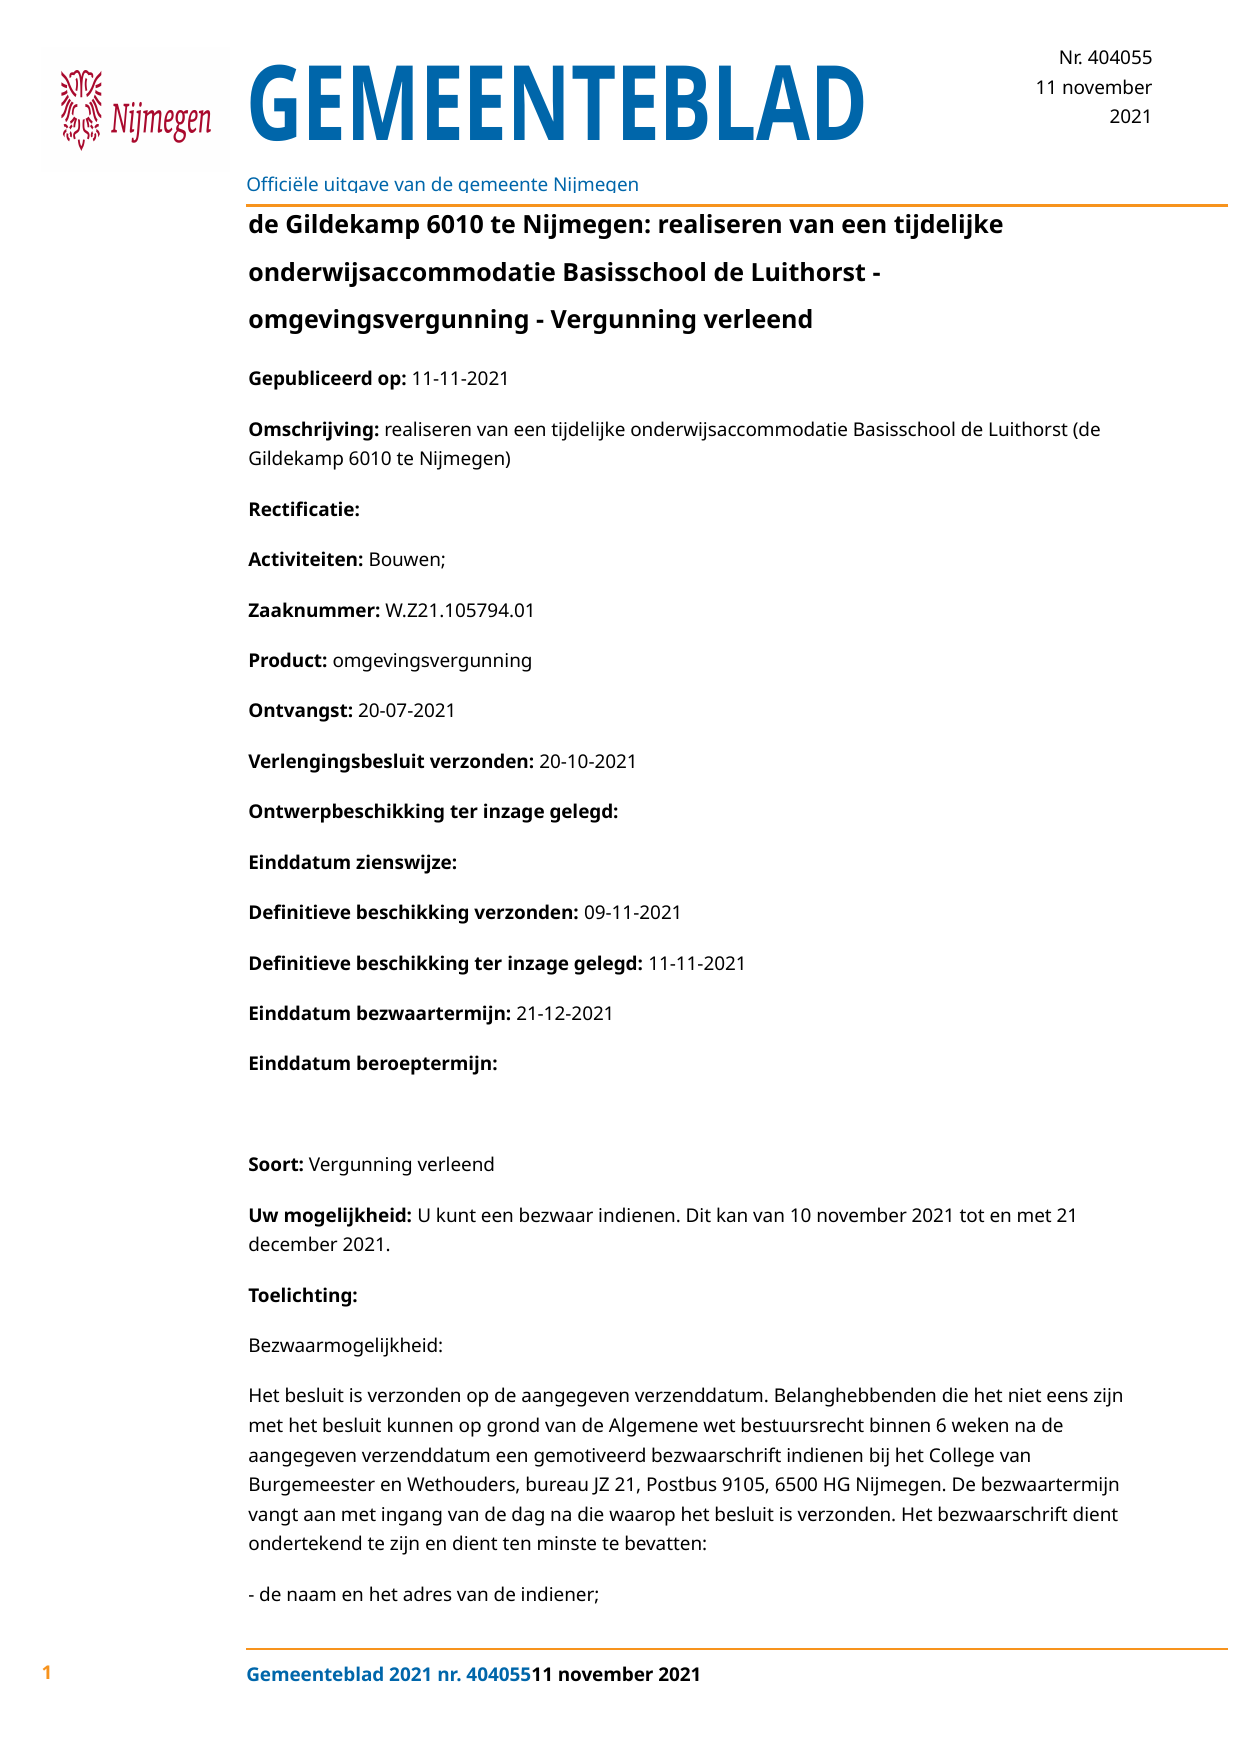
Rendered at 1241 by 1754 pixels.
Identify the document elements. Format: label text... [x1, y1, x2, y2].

text Uw mogelijkheid: U kunt een bezwaar indienen. Dit kan van 10 november 2021 tot en met 21 december 2021. [248, 1202, 1152, 1257]
text Product: omgevingsvergunning [248, 647, 1152, 673]
text Ontwerpbeschikking ter inzage gelegd: [248, 798, 1152, 824]
text Activiteiten: Bouwen; [248, 546, 1152, 572]
text Het besluit is verzonden op de aangegeven verzenddatum. Belanghebbenden die het niet eens zijn met het besluit kunnen op grond van de Algemene wet bestuursrecht binnen 6 weken na de aangegeven verzenddatum een gemotiveerd bezwaarschrift indienen bij het College van Burgemeester en Wethouders, bureau JZ 21, Postbus 9105, 6500 HG Nijmegen. De bezwaartermijn vangt aan met ingang van de dag na die waarop het besluit is verzonden. Het bezwaarschrift dient ondertekend te zijn en dient ten minste te bevatten: [248, 1383, 1152, 1556]
text Einddatum beroeptermijn: [248, 1051, 1152, 1076]
text Verlengingsbesluit verzonden: 20-10-2021 [248, 748, 1152, 774]
text Omschrijving: realiseren van een tijdelijke onderwijsaccommodatie Basisschool de Luithorst (de Gildekamp 6010 te Nijmegen) [248, 416, 1152, 471]
text Definitieve beschikking verzonden: 09-11-2021 [248, 899, 1152, 925]
text Bezwaarmogelijkheid: [248, 1332, 1152, 1358]
text Toelichting: [248, 1282, 1152, 1307]
text Zaaknummer: W.Z21.105794.01 [248, 597, 1152, 622]
text Rectificatie: [248, 496, 1152, 522]
text Soort: Vergunning verleend [248, 1151, 1152, 1177]
text Einddatum bezwaartermijn: 21-12-2021 [248, 1000, 1152, 1026]
text - de naam en het adres van de indiener; [248, 1581, 1152, 1607]
text Ontvangst: 20-07-2021 [248, 698, 1152, 723]
picture [41, 47, 231, 172]
text Gepubliceerd op: 11-11-2021 [248, 366, 1152, 391]
text Einddatum zienswijze: [248, 849, 1152, 874]
text de Gildekamp 6010 te Nijmegen: realiseren van een tijdelijke onderwijsaccommodatie Basisschool de Luithorst - omgevingsvergunning - Vergunning verleend [248, 207, 1152, 336]
text Definitieve beschikking ter inzage gelegd: 11-11-2021 [248, 950, 1152, 975]
